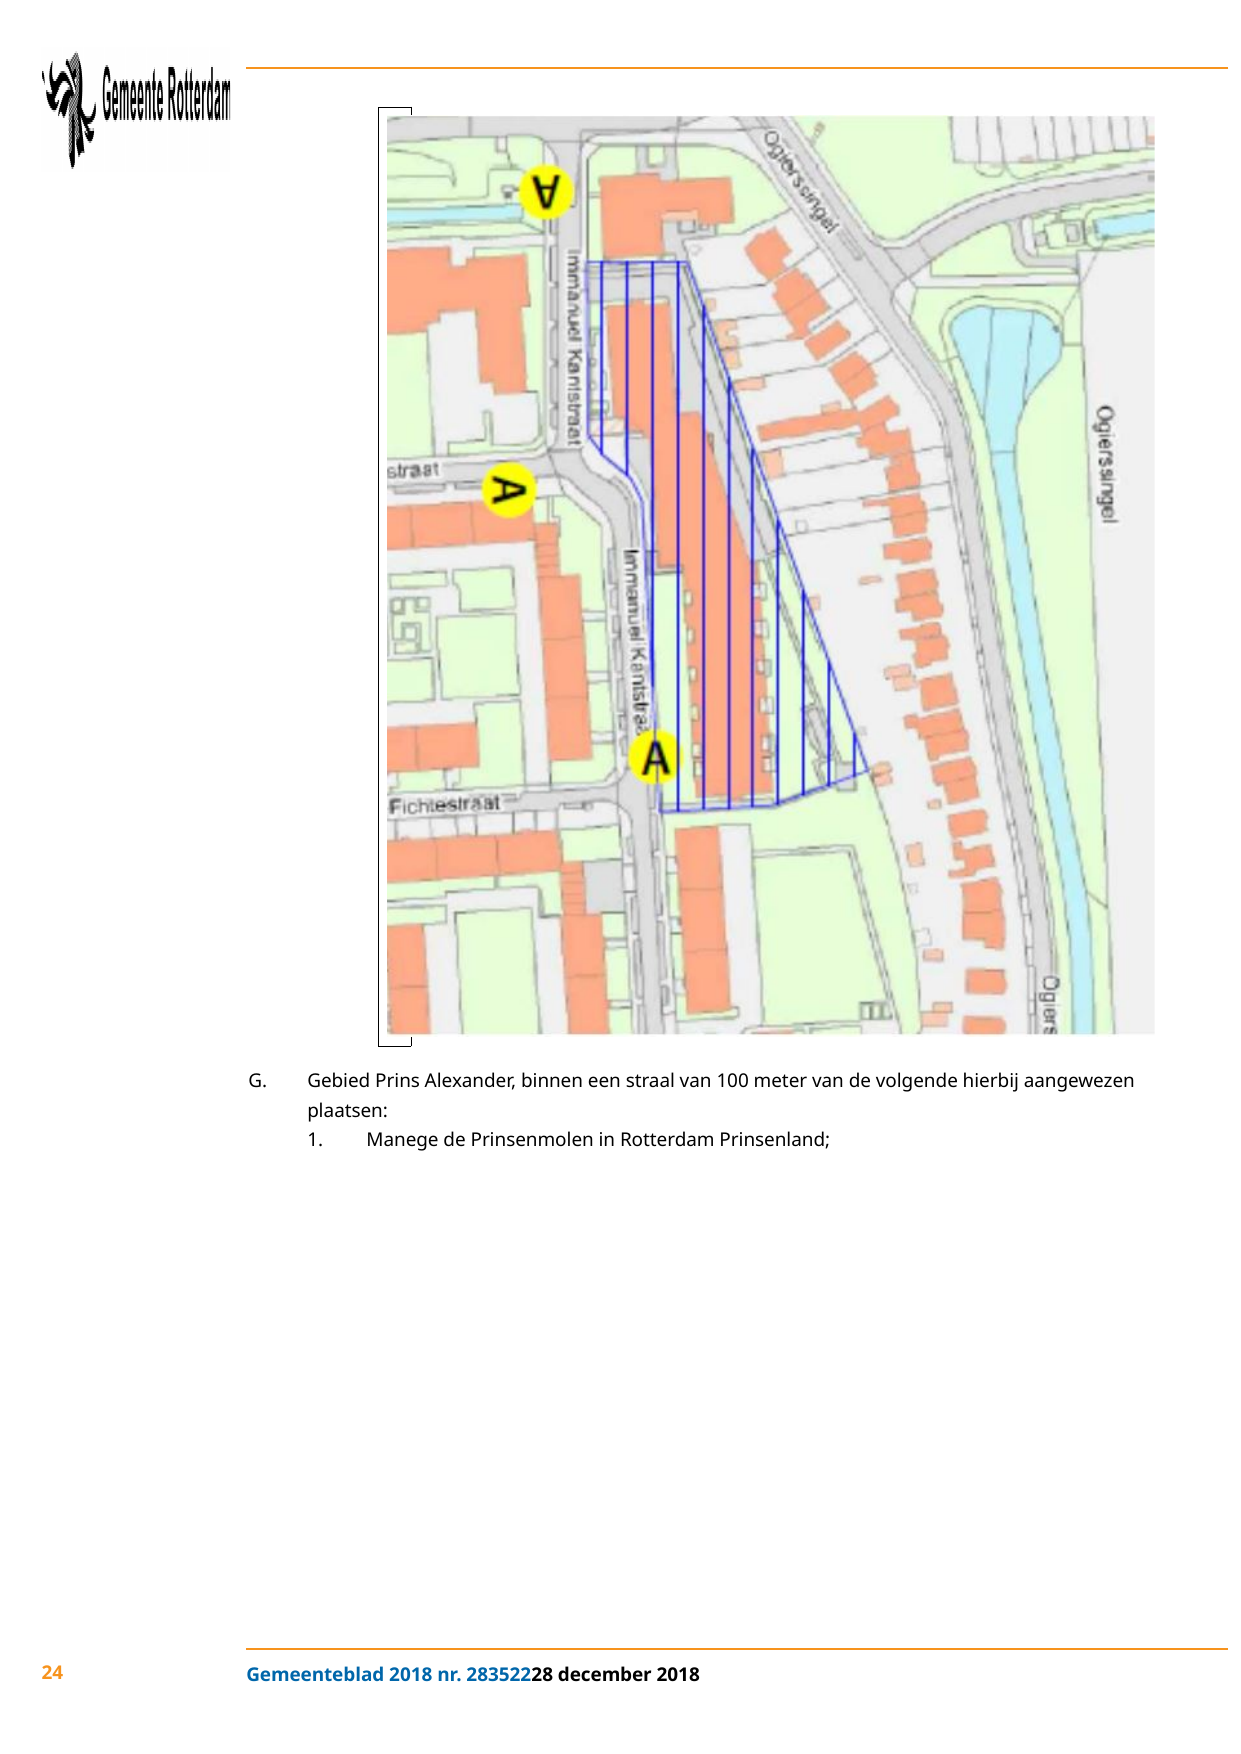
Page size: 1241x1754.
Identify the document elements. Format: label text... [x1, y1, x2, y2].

list Manege de Prinsenmolen in Rotterdam Prinsenland; [307, 1126, 1152, 1152]
list Gebied Prins Alexander, binnen een straal van 100 meter van de volgende hierbij aangewezen plaatsen: [248, 1067, 1152, 1122]
picture [387, 115, 1155, 1037]
picture [41, 47, 231, 172]
